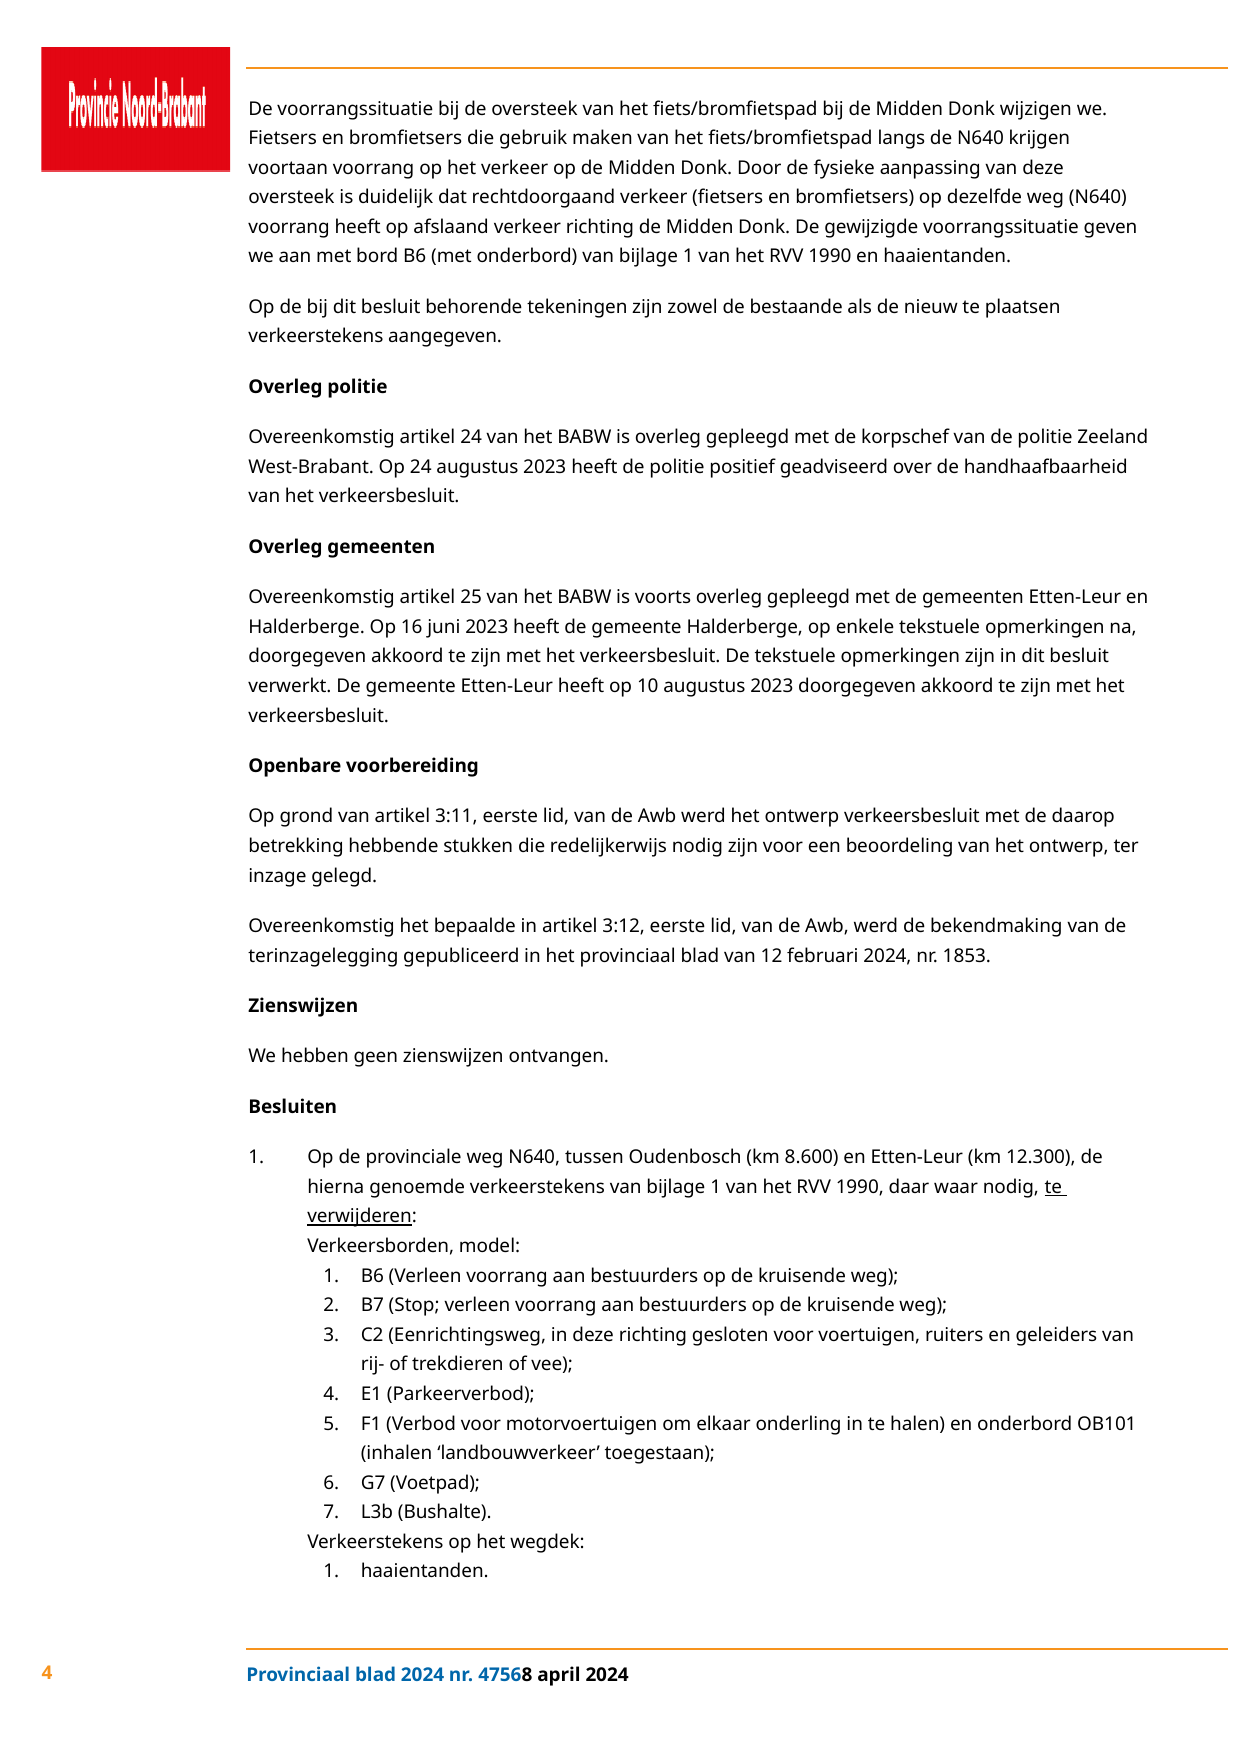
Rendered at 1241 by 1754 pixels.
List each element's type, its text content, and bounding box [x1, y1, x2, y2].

text Op de bij dit besluit behorende tekeningen zijn zowel de bestaande als de nieuw te plaatsen verkeerstekens aangegeven. [248, 293, 1152, 348]
text De voorrangssituatie bij de oversteek van het fiets/bromfietspad bij de Midden Donk wijzigen we. Fietsers en bromfietsers die gebruik maken van het fiets/bromfietspad langs de N640 krijgen voortaan voorrang op het verkeer op de Midden Donk. Door de fysieke aanpassing van deze oversteek is duidelijk dat rechtdoorgaand verkeer (fietsers en bromfietsers) op dezelfde weg (N640) voorrang heeft op afslaand verkeer richting de Midden Donk. De gewijzigde voorrangssituatie geven we aan met bord B6 (met onderbord) van bijlage 1 van het RVV 1990 en haaientanden. [248, 95, 1152, 268]
picture [41, 47, 231, 172]
list E1 (Parkeerverbod); [323, 1380, 1152, 1406]
list B7 (Stop; verleen voorrang aan bestuurders op de kruisende weg); [323, 1291, 1152, 1317]
text Overleg politie [248, 373, 1152, 399]
list C2 (Eenrichtingsweg, in deze richting gesloten voor voertuigen, ruiters en geleiders van rij- of trekdieren of vee); [323, 1321, 1152, 1376]
text Overeenkomstig artikel 24 van het BABW is overleg gepleegd met de korpschef van de politie Zeeland West-Brabant. Op 24 augustus 2023 heeft de politie positief geadviseerd over de handhaafbaarheid van het verkeersbesluit. [248, 423, 1152, 508]
list Op de provinciale weg N640, tussen Oudenbosch (km 8.600) en Etten-Leur (km 12.300), de hierna genoemde verkeerstekens van bijlage 1 van het RVV 1990, daar waar nodig, te verwijderen: [248, 1143, 1152, 1228]
text Openbare voorbereiding [248, 752, 1152, 778]
text Besluiten [248, 1093, 1152, 1119]
list Verkeerstekens op het wegdek: [248, 1528, 1152, 1554]
list L3b (Bushalte). [323, 1498, 1152, 1524]
list haaientanden. [323, 1558, 1152, 1583]
list F1 (Verbod voor motorvoertuigen om elkaar onderling in te halen) en onderbord OB101 (inhalen ‘landbouwverkeer’ toegestaan); [323, 1410, 1152, 1465]
text We hebben geen zienswijzen ontvangen. [248, 1043, 1152, 1068]
text Overleg gemeenten [248, 533, 1152, 559]
list B6 (Verleen voorrang aan bestuurders op de kruisende weg); [323, 1262, 1152, 1288]
list G7 (Voetpad); [323, 1469, 1152, 1495]
text Zienswijzen [248, 992, 1152, 1018]
text Overeenkomstig artikel 25 van het BABW is voorts overleg gepleegd met de gemeenten Etten-Leur en Halderberge. Op 16 juni 2023 heeft de gemeente Halderberge, op enkele tekstuele opmerkingen na, doorgegeven akkoord te zijn met het verkeersbesluit. De tekstuele opmerkingen zijn in dit besluit verwerkt. De gemeente Etten-Leur heeft op 10 augustus 2023 doorgegeven akkoord te zijn met het verkeersbesluit. [248, 583, 1152, 728]
list Verkeersborden, model: [248, 1232, 1152, 1258]
text Op grond van artikel 3:11, eerste lid, van de Awb werd het ontwerp verkeersbesluit met de daarop betrekking hebbende stukken die redelijkerwijs nodig zijn voor een beoordeling van het ontwerp, ter inzage gelegd. [248, 803, 1152, 888]
text Overeenkomstig het bepaalde in artikel 3:12, eerste lid, van de Awb, werd de bekendmaking van de terinzagelegging gepubliceerd in het provinciaal blad van 12 februari 2024, nr. 1853. [248, 912, 1152, 968]
